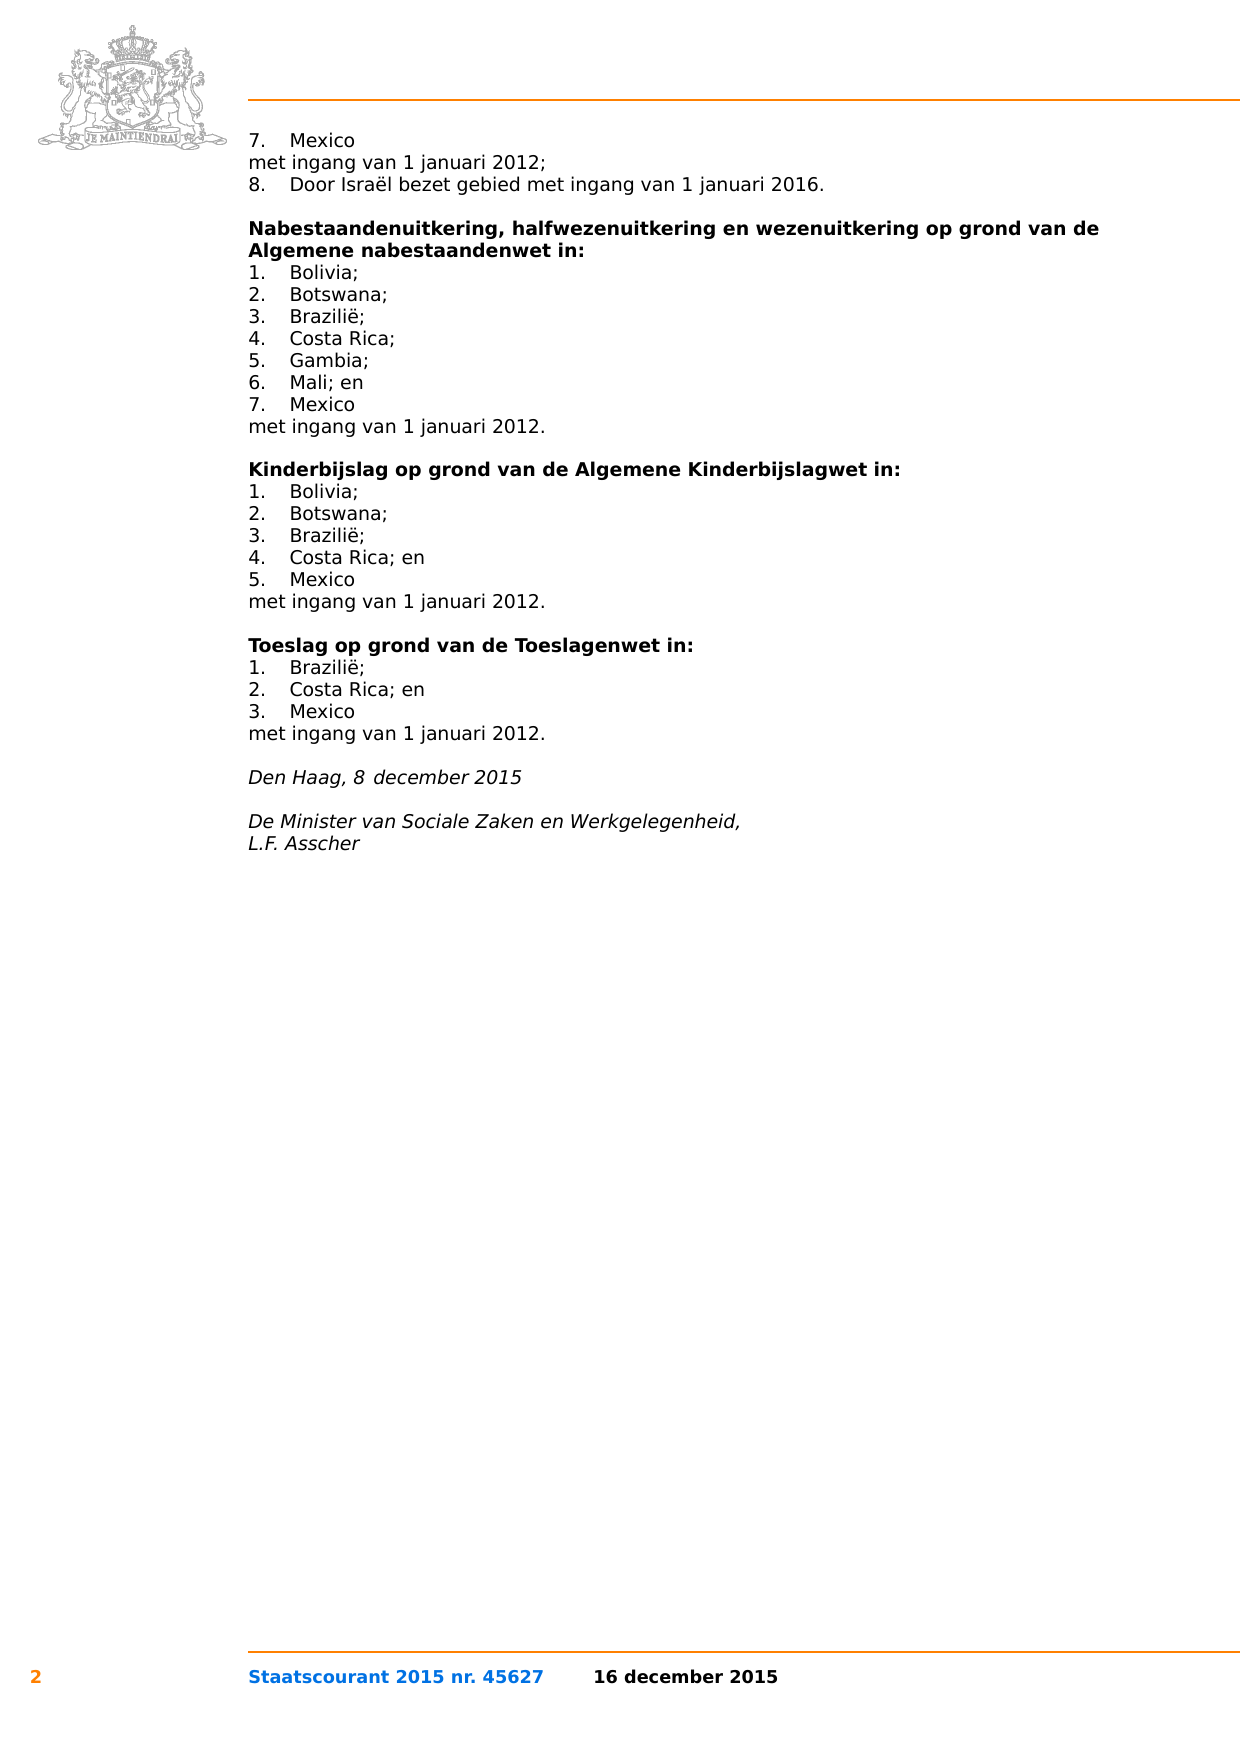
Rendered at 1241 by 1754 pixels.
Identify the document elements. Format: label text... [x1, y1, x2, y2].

text 7. Mexico [248, 130, 1163, 152]
text 5. Gambia; [248, 349, 1163, 372]
text 3. Brazilië; [248, 306, 1163, 328]
text De Minister van Sociale Zaken en Werkgelegenheid, L.F. Asscher [248, 811, 1163, 855]
picture [38, 25, 227, 150]
text met ingang van 1 januari 2012; [248, 152, 1163, 174]
text met ingang van 1 januari 2012. [248, 591, 1163, 613]
text 2. Botswana; [248, 284, 1163, 306]
text Nabestaandenuitkering, halfwezenuitkering en wezenuitkering op grond van de Algemene nabestaandenwet in: [248, 218, 1163, 262]
text 2. Costa Rica; en [248, 679, 1163, 701]
text 4. Costa Rica; [248, 328, 1163, 349]
text Kinderbijslag op grond van de Algemene Kinderbijslagwet in: [248, 459, 1163, 481]
text 2. Botswana; [248, 503, 1163, 525]
text 8. Door Israël bezet gebied met ingang van 1 januari 2016. [248, 174, 1163, 196]
text 1. Bolivia; [248, 481, 1163, 503]
text met ingang van 1 januari 2012. [248, 723, 1163, 745]
text 4. Costa Rica; en [248, 547, 1163, 569]
text 6. Mali; en [248, 372, 1163, 393]
text 1. Bolivia; [248, 262, 1163, 284]
text 7. Mexico [248, 393, 1163, 416]
text 3. Brazilië; [248, 525, 1163, 547]
text 1. Brazilië; [248, 657, 1163, 679]
text 3. Mexico [248, 701, 1163, 723]
text Den Haag, 8 december 2015 [248, 767, 1163, 789]
text met ingang van 1 januari 2012. [248, 416, 1163, 437]
text Toeslag op grond van de Toeslagenwet in: [248, 635, 1163, 657]
text 5. Mexico [248, 569, 1163, 591]
